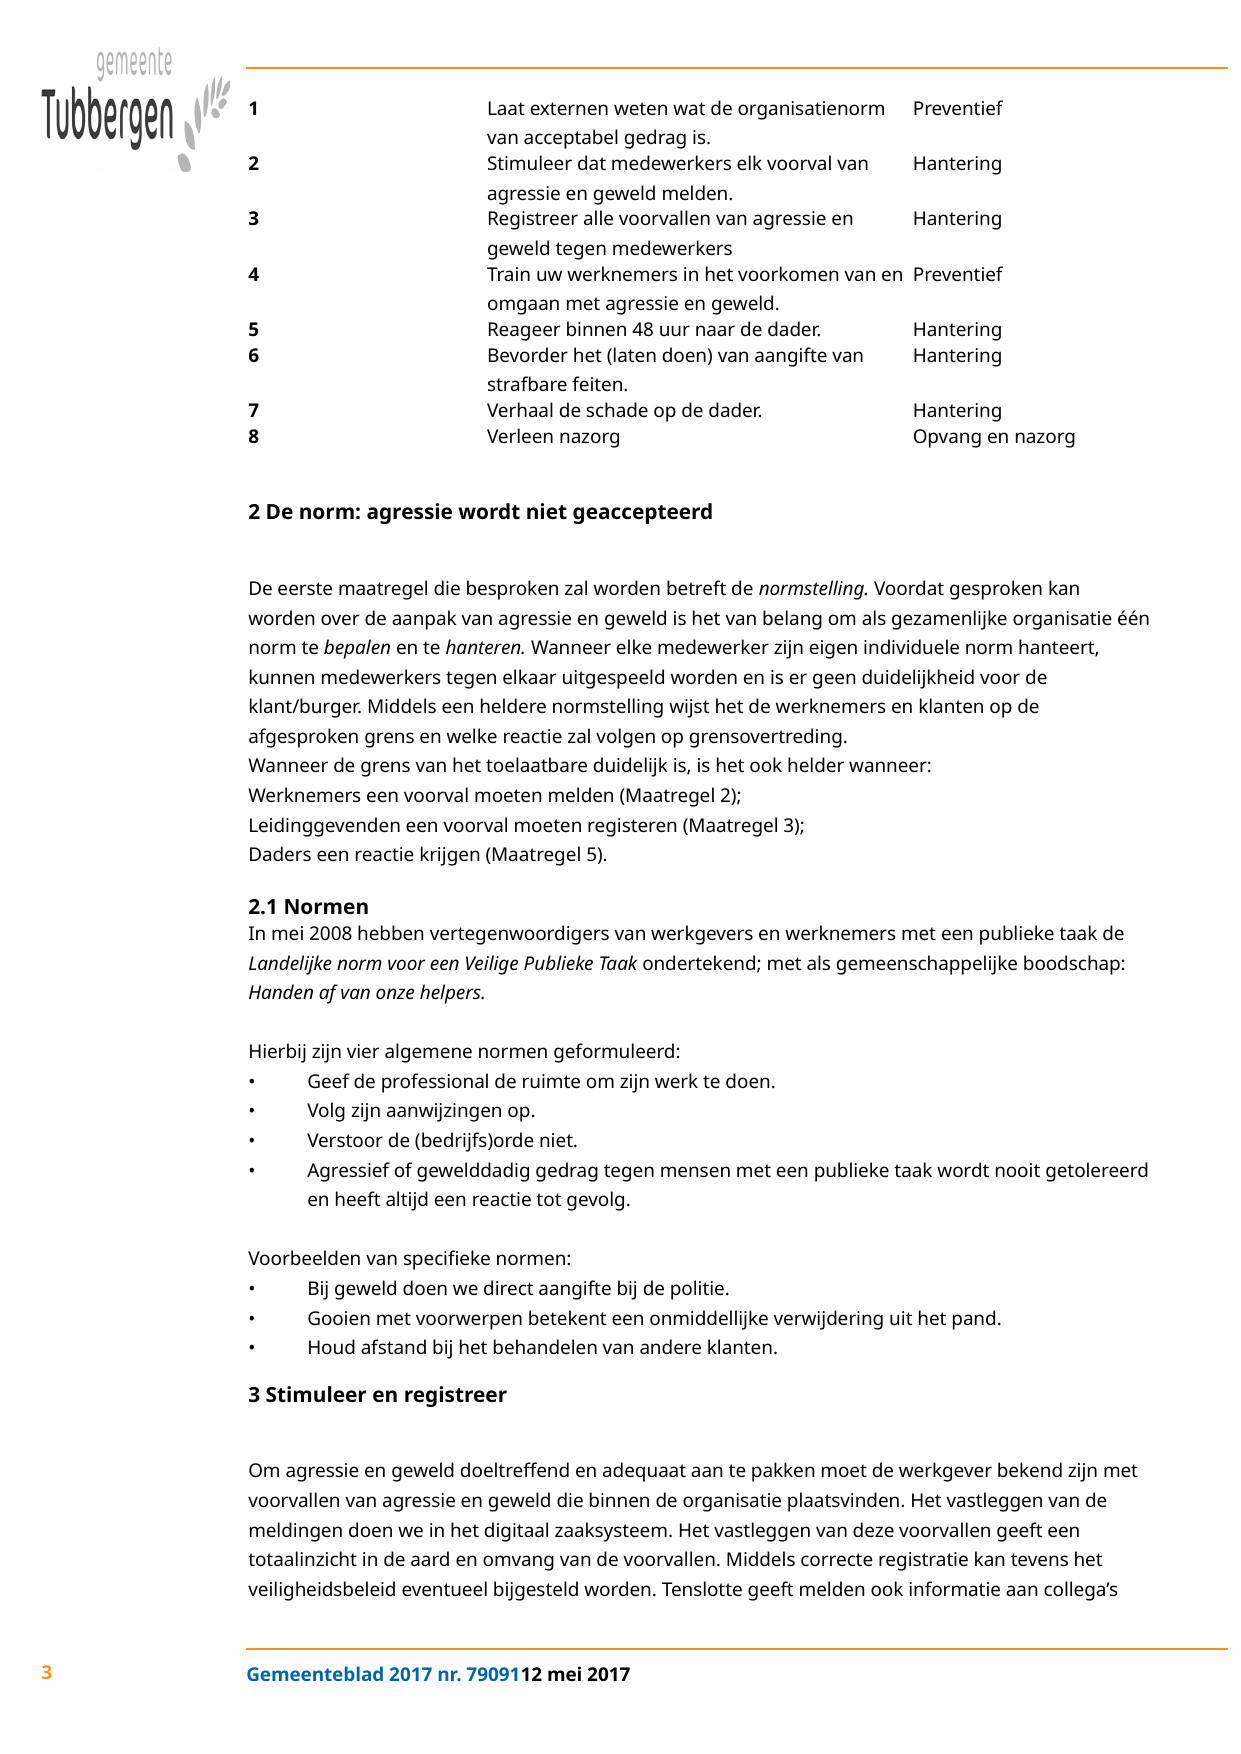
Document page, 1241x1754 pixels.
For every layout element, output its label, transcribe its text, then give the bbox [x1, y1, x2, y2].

table_cell Train uw werknemers in het voorkomen van en omgaan met agressie en geweld. [487, 261, 913, 316]
table_cell 8 [248, 423, 487, 448]
table_cell Registreer alle voorvallen van agressie en geweld tegen medewerkers [487, 205, 913, 261]
text 2.1 Normen [248, 892, 1152, 920]
table_cell Hantering [913, 205, 1152, 261]
table_cell Hantering [913, 342, 1152, 397]
list Volg zijn aanwijzingen op. [248, 1098, 1152, 1123]
table_cell Stimuleer dat medewerkers elk voorval van agressie en geweld melden. [487, 150, 913, 205]
table_cell 4 [248, 261, 487, 316]
table_cell Hantering [913, 316, 1152, 342]
table_cell Verleen nazorg [487, 423, 913, 448]
text Leidinggevenden een voorval moeten registeren (Maatregel 3); [248, 812, 1152, 837]
table_cell Laat externen weten wat de organisatienorm van acceptabel gedrag is. [487, 95, 913, 150]
table_cell Verhaal de schade op de dader. [487, 397, 913, 423]
text Wanneer de grens van het toelaatbare duidelijk is, is het ook helder wanneer: [248, 753, 1152, 778]
list Bij geweld doen we direct aangifte bij de politie. [248, 1275, 1152, 1301]
table_cell Opvang en nazorg [913, 423, 1152, 448]
table_cell Preventief [913, 261, 1152, 316]
text Om agressie en geweld doeltreffend en adequaat aan te pakken moet de werkgever bekend zijn met voorvallen van agressie en geweld die binnen de organisatie plaatsvinden. Het vastleggen van de meldingen doen we in het digitaal zaaksysteem. Het vastleggen van deze voorvallen geeft een totaalinzicht in de aard en omvang van de voorvallen. Middels correcte registratie kan tevens het veiligheidsbeleid eventueel bijgesteld worden. Tenslotte geeft melden ook informatie aan collega’s [248, 1458, 1152, 1602]
table_cell 2 [248, 150, 487, 205]
text Daders een reactie krijgen (Maatregel 5). [248, 841, 1152, 867]
list Gooien met voorwerpen betekent een onmiddellijke verwijdering uit het pand. [248, 1305, 1152, 1331]
table_cell Preventief [913, 95, 1152, 150]
table_cell 3 [248, 205, 487, 261]
text De eerste maatregel die besproken zal worden betreft de normstelling. Voordat gesproken kan worden over de aanpak van agressie en geweld is het van belang om als gezamenlijke organisatie één norm te bepalen en te hanteren. Wanneer elke medewerker zijn eigen individuele norm hanteert, kunnen medewerkers tegen elkaar uitgespeeld worden en is er geen duidelijkheid voor de klant/burger. Middels een heldere normstelling wijst het de werknemers en klanten op de afgesproken grens en welke reactie zal volgen op grensovertreding. [248, 575, 1152, 749]
list Houd afstand bij het behandelen van andere klanten. [248, 1334, 1152, 1360]
text Hierbij zijn vier algemene normen geformuleerd: [248, 1038, 1152, 1064]
table_cell 7 [248, 397, 487, 423]
text In mei 2008 hebben vertegenwoordigers van werkgevers en werknemers met een publieke taak de Landelijke norm voor een Veilige Publieke Taak ondertekend; met als gemeenschappelijke boodschap: Handen af van onze helpers. [248, 920, 1152, 1005]
table_cell Bevorder het (laten doen) van aangifte van strafbare feiten. [487, 342, 913, 397]
table_cell 5 [248, 316, 487, 342]
list Geef de professional de ruimte om zijn werk te doen. [248, 1068, 1152, 1094]
table_cell 6 [248, 342, 487, 397]
list Agressief of gewelddadig gedrag tegen mensen met een publieke taak wordt nooit getolereerd en heeft altijd een reactie tot gevolg. [248, 1157, 1152, 1212]
picture [41, 47, 231, 172]
text Werknemers een voorval moeten melden (Maatregel 2); [248, 782, 1152, 808]
text 2 De norm: agressie wordt niet geaccepteerd [248, 497, 1152, 526]
text Voorbeelden van specifieke normen: [248, 1246, 1152, 1271]
list Verstoor de (bedrijfs)orde niet. [248, 1127, 1152, 1153]
text 3 Stimuleer en registreer [248, 1380, 1152, 1408]
table_cell Hantering [913, 150, 1152, 205]
table_cell 1 [248, 95, 487, 150]
table_cell Reageer binnen 48 uur naar de dader. [487, 316, 913, 342]
table_cell Hantering [913, 397, 1152, 423]
